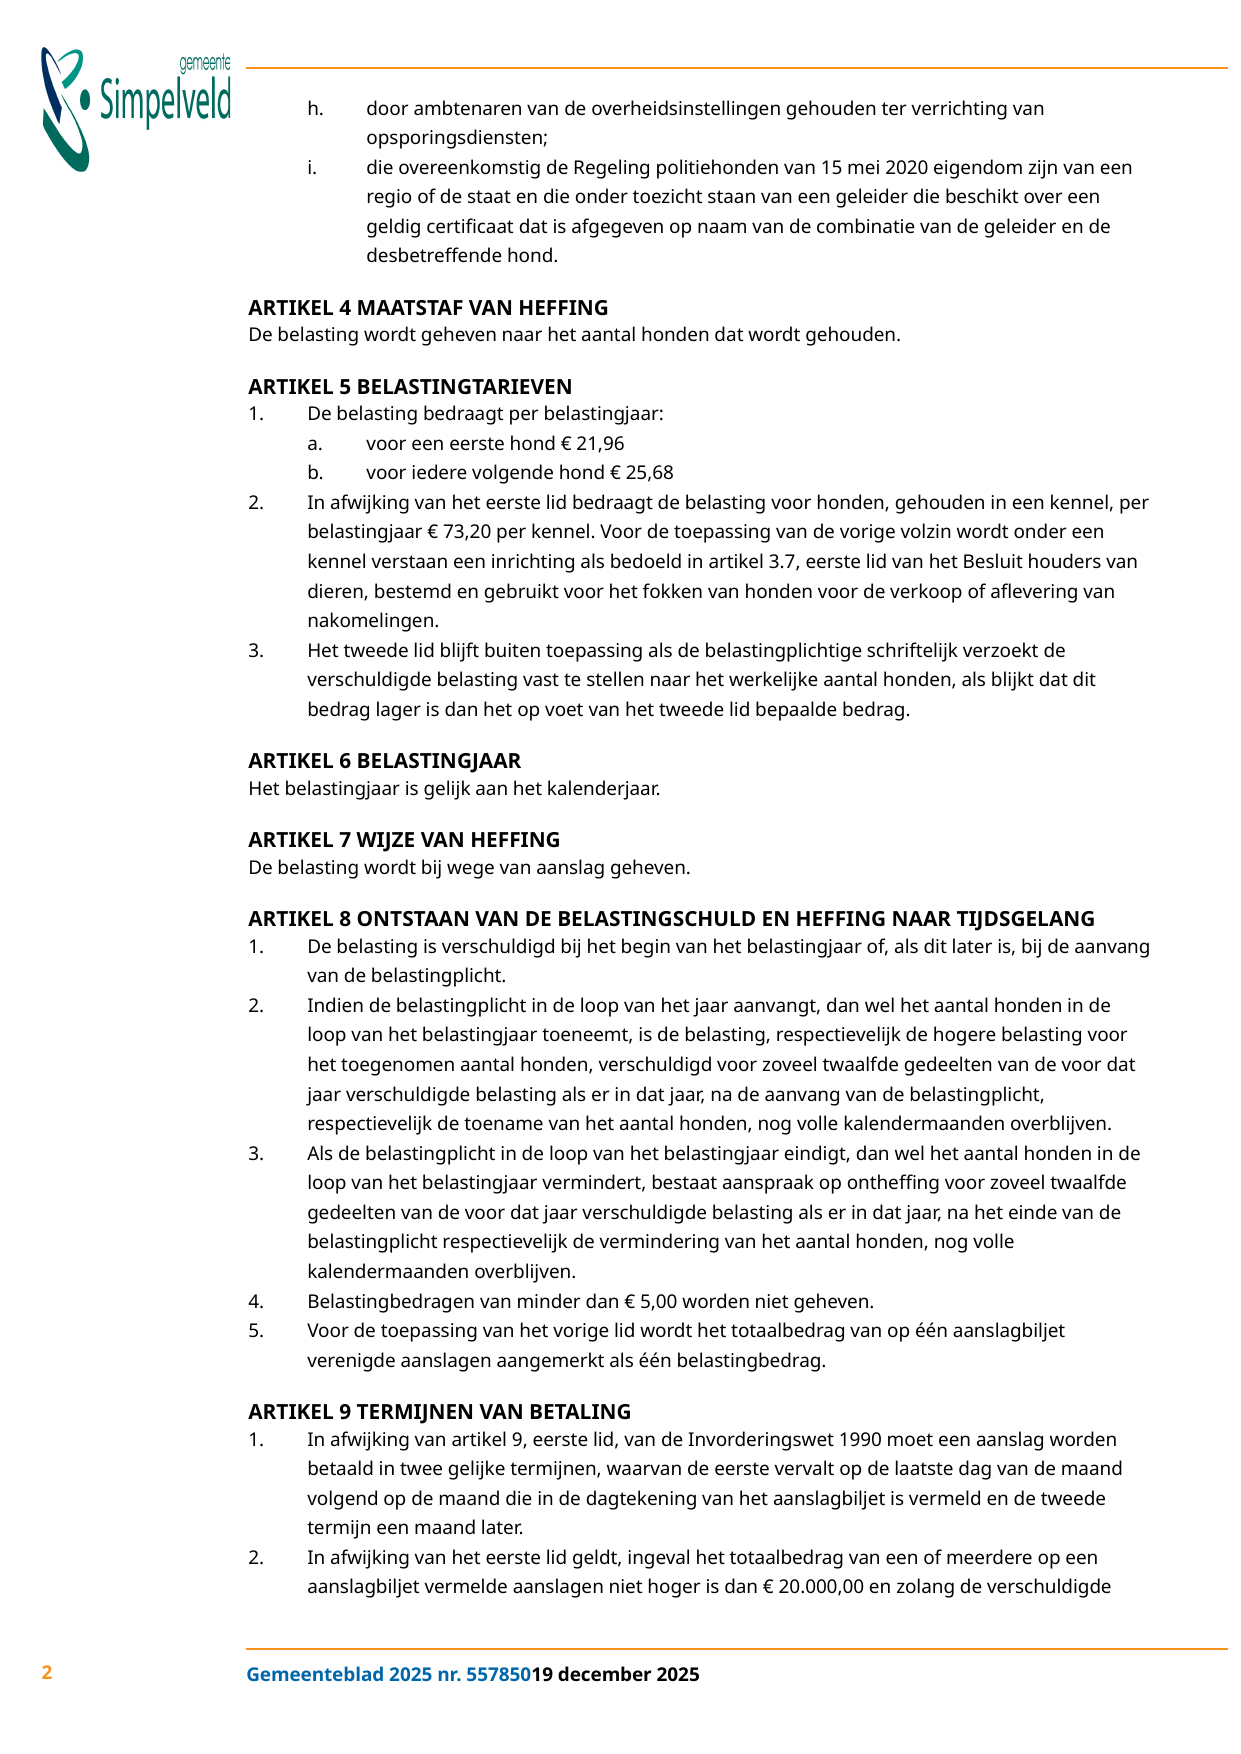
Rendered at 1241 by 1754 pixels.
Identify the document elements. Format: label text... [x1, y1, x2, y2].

text ARTIKEL 7 WIJZE VAN HEFFING [248, 826, 1152, 854]
text De belasting wordt geheven naar het aantal honden dat wordt gehouden. [248, 322, 1152, 347]
text ARTIKEL 8 ONTSTAAN VAN DE BELASTINGSCHULD EN HEFFING NAAR TIJDSGELANG [248, 904, 1152, 933]
list De belasting bedraagt per belastingjaar: [248, 400, 1152, 426]
text De belasting wordt bij wege van aanslag geheven. [248, 854, 1152, 880]
text ARTIKEL 4 MAATSTAF VAN HEFFING [248, 293, 1152, 322]
list Voor de toepassing van het vorige lid wordt het totaalbedrag van op één aanslagbiljet verenigde aanslagen aangemerkt als één belastingbedrag. [248, 1317, 1152, 1373]
text ARTIKEL 5 BELASTINGTARIEVEN [248, 372, 1152, 400]
list door ambtenaren van de overheidsinstellingen gehouden ter verrichting van opsporingsdiensten; [307, 95, 1152, 150]
list voor iedere volgende hond € 25,68 [307, 459, 1152, 485]
picture [41, 47, 231, 172]
list Belastingbedragen van minder dan € 5,00 worden niet geheven. [248, 1288, 1152, 1313]
list In afwijking van artikel 9, eerste lid, van de Invorderingswet 1990 moet een aanslag worden betaald in twee gelijke termijnen, waarvan de eerste vervalt op de laatste dag van de maand volgend op de maand die in de dagtekening van het aanslagbiljet is vermeld en de tweede termijn een maand later. [248, 1426, 1152, 1540]
text ARTIKEL 9 TERMIJNEN VAN BETALING [248, 1397, 1152, 1426]
list In afwijking van het eerste lid bedraagt de belasting voor honden, gehouden in een kennel, per belastingjaar € 73,20 per kennel. Voor de toepassing van de vorige volzin wordt onder een kennel verstaan een inrichting als bedoeld in artikel 3.7, eerste lid van het Besluit houders van dieren, bestemd en gebruikt voor het fokken van honden voor de verkoop of aflevering van nakomelingen. [248, 489, 1152, 633]
list voor een eerste hond € 21,96 [307, 430, 1152, 456]
list Het tweede lid blijft buiten toepassing als de belastingplichtige schriftelijk verzoekt de verschuldigde belasting vast te stellen naar het werkelijke aantal honden, als blijkt dat dit bedrag lager is dan het op voet van het tweede lid bepaalde bedrag. [248, 637, 1152, 722]
list In afwijking van het eerste lid geldt, ingeval het totaalbedrag van een of meerdere op een aanslagbiljet vermelde aanslagen niet hoger is dan € 20.000,00 en zolang de verschuldigde [248, 1544, 1152, 1599]
list Als de belastingplicht in de loop van het belastingjaar eindigt, dan wel het aantal honden in de loop van het belastingjaar vermindert, bestaat aanspraak op ontheffing voor zoveel twaalfde gedeelten van de voor dat jaar verschuldigde belasting als er in dat jaar, na het einde van de belastingplicht respectievelijk de vermindering van het aantal honden, nog volle kalendermaanden overblijven. [248, 1140, 1152, 1284]
list die overeenkomstig de Regeling politiehonden van 15 mei 2020 eigendom zijn van een regio of de staat en die onder toezicht staan van een geleider die beschikt over een geldig certificaat dat is afgegeven op naam van de combinatie van de geleider en de desbetreffende hond. [307, 154, 1152, 268]
list Indien de belastingplicht in de loop van het jaar aanvangt, dan wel het aantal honden in de loop van het belastingjaar toeneemt, is de belasting, respectievelijk de hogere belasting voor het toegenomen aantal honden, verschuldigd voor zoveel twaalfde gedeelten van de voor dat jaar verschuldigde belasting als er in dat jaar, na de aanvang van de belastingplicht, respectievelijk de toename van het aantal honden, nog volle kalendermaanden overblijven. [248, 992, 1152, 1136]
list De belasting is verschuldigd bij het begin van het belastingjaar of, als dit later is, bij de aanvang van de belastingplicht. [248, 933, 1152, 988]
text ARTIKEL 6 BELASTINGJAAR [248, 747, 1152, 775]
text Het belastingjaar is gelijk aan het kalenderjaar. [248, 775, 1152, 801]
